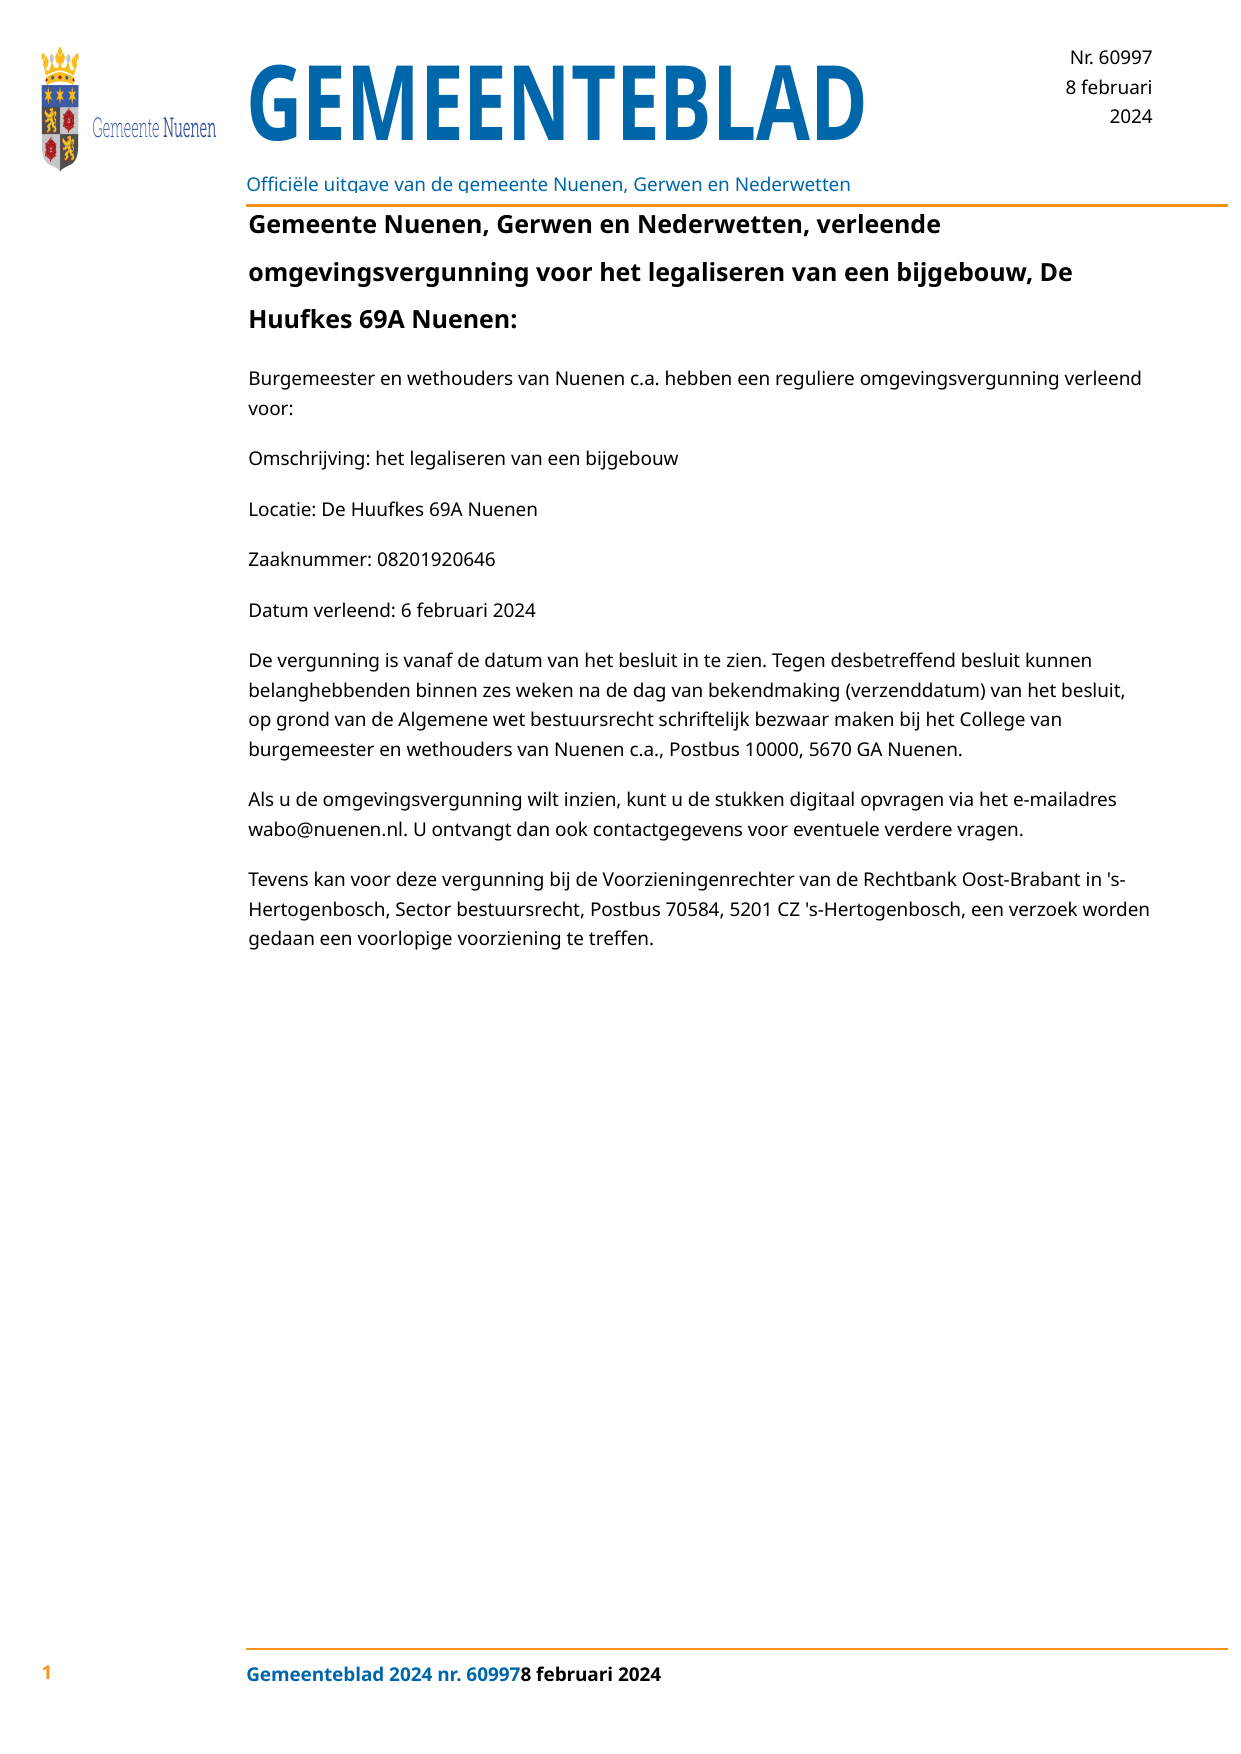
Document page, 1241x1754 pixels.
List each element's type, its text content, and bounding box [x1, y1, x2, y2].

text Burgemeester en wethouders van Nuenen c.a. hebben een reguliere omgevingsvergunning verleend voor: [248, 366, 1152, 421]
text Datum verleend: 6 februari 2024 [248, 597, 1152, 622]
text Locatie: De Huufkes 69A Nuenen [248, 496, 1152, 522]
text Gemeente Nuenen, Gerwen en Nederwetten, verleende omgevingsvergunning voor het legaliseren van een bijgebouw, De Huufkes 69A Nuenen: [248, 207, 1152, 336]
text De vergunning is vanaf de datum van het besluit in te zien. Tegen desbetreffend besluit kunnen belanghebbenden binnen zes weken na de dag van bekendmaking (verzenddatum) van het besluit, op grond van de Algemene wet bestuursrecht schriftelijk bezwaar maken bij het College van burgemeester en wethouders van Nuenen c.a., Postbus 10000, 5670 GA Nuenen. [248, 647, 1152, 762]
text Zaaknummer: 08201920646 [248, 546, 1152, 572]
text Tevens kan voor deze vergunning bij de Voorzieningenrechter van de Rechtbank Oost-Brabant in 's-Hertogenbosch, Sector bestuursrecht, Postbus 70584, 5201 CZ 's-Hertogenbosch, een verzoek worden gedaan een voorlopige voorziening te treffen. [248, 866, 1152, 951]
text Als u de omgevingsvergunning wilt inzien, kunt u de stukken digitaal opvragen via het e-mailadres wabo@nuenen.nl. U ontvangt dan ook contactgegevens voor eventuele verdere vragen. [248, 786, 1152, 842]
text Omschrijving: het legaliseren van een bijgebouw [248, 446, 1152, 471]
picture [41, 47, 231, 172]
